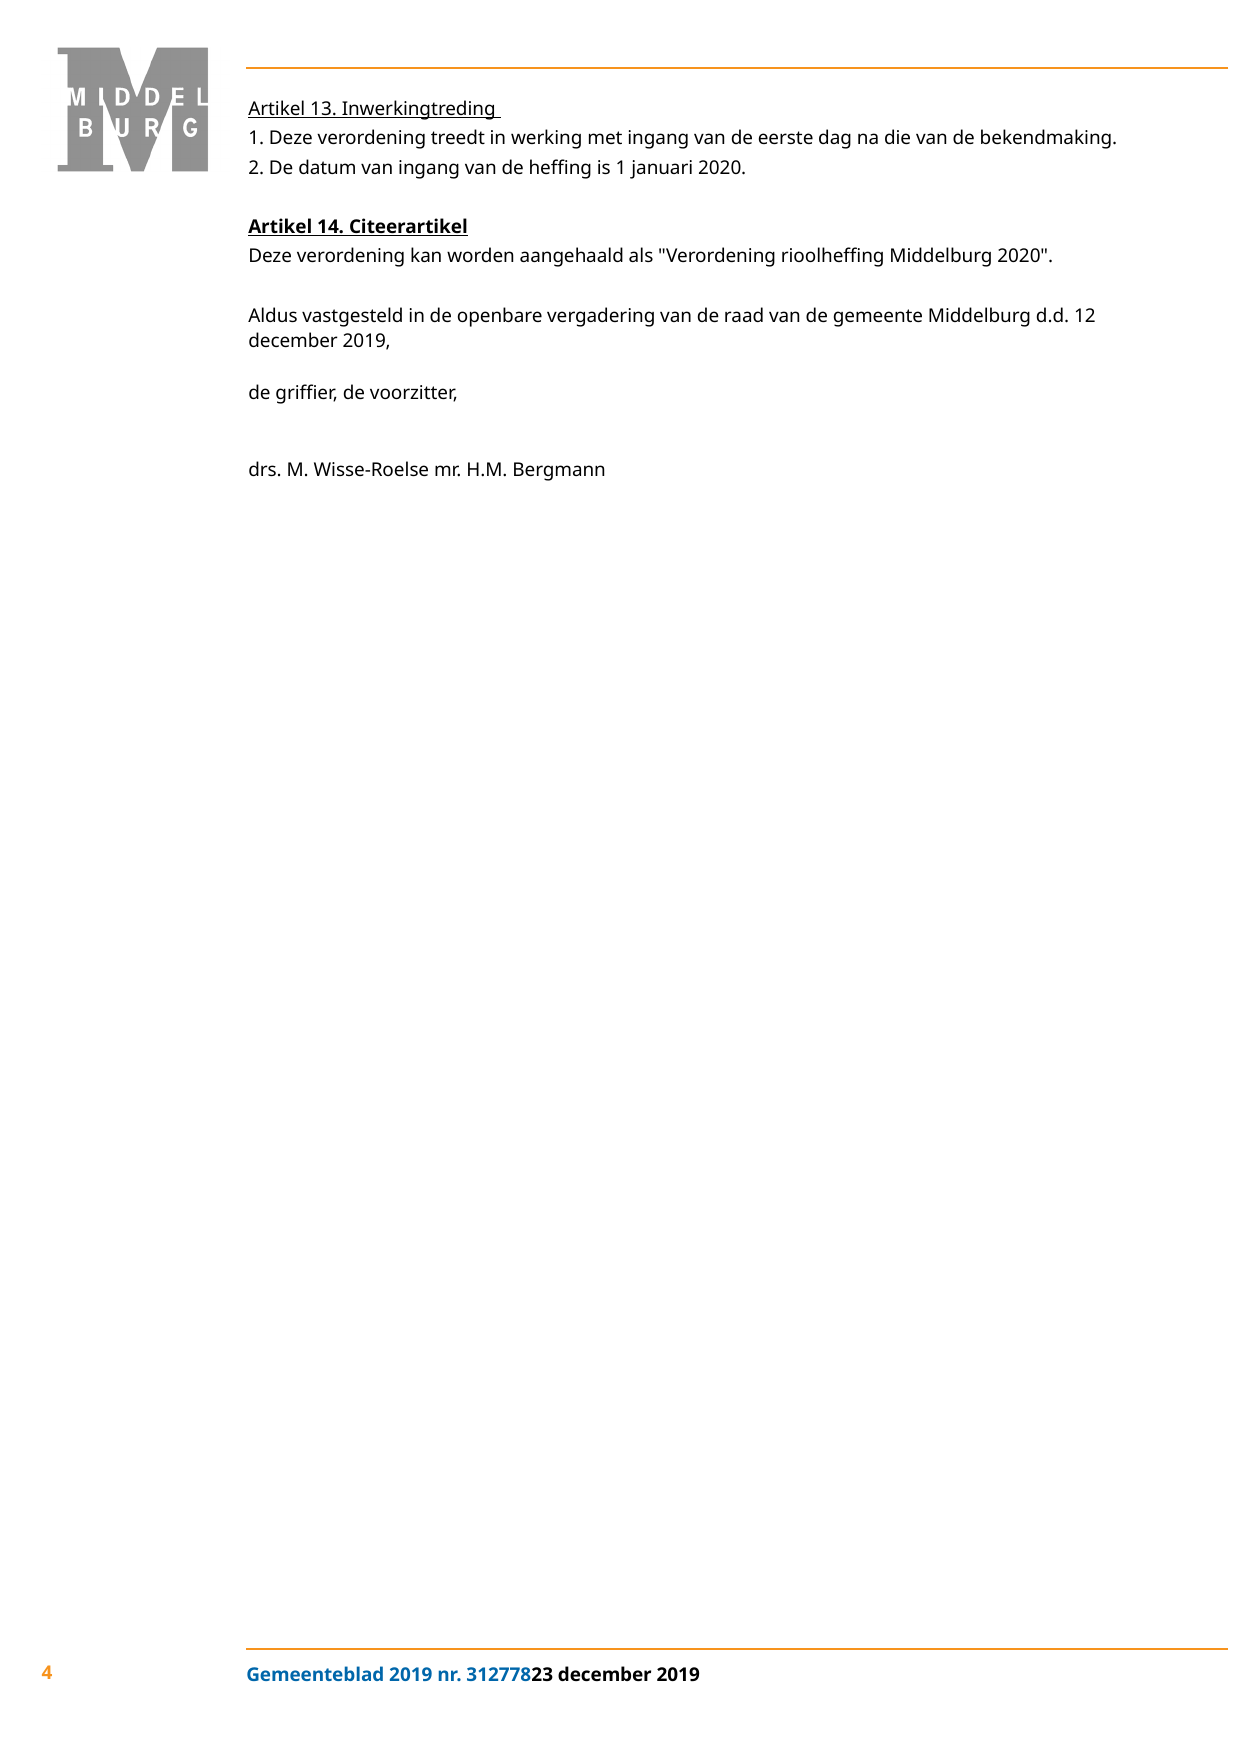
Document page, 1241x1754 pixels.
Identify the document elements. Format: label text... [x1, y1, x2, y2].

picture [41, 47, 231, 172]
text de griffier, de voorzitter, [248, 379, 1152, 405]
text drs. M. Wisse-Roelse mr. H.M. Bergmann [248, 456, 1152, 482]
text Artikel 14. Citeerartikel [248, 213, 1152, 239]
text Deze verordening kan worden aangehaald als "Verordening rioolheffing Middelburg 2020". [248, 243, 1152, 268]
text 2. De datum van ingang van de heffing is 1 januari 2020. [248, 154, 1152, 180]
text Artikel 13. Inwerkingtreding [248, 95, 1152, 121]
text Aldus vastgesteld in de openbare vergadering van de raad van de gemeente Middelburg d.d. 12 december 2019, [248, 302, 1152, 353]
text 1. Deze verordening treedt in werking met ingang van de eerste dag na die van de bekendmaking. [248, 124, 1152, 150]
